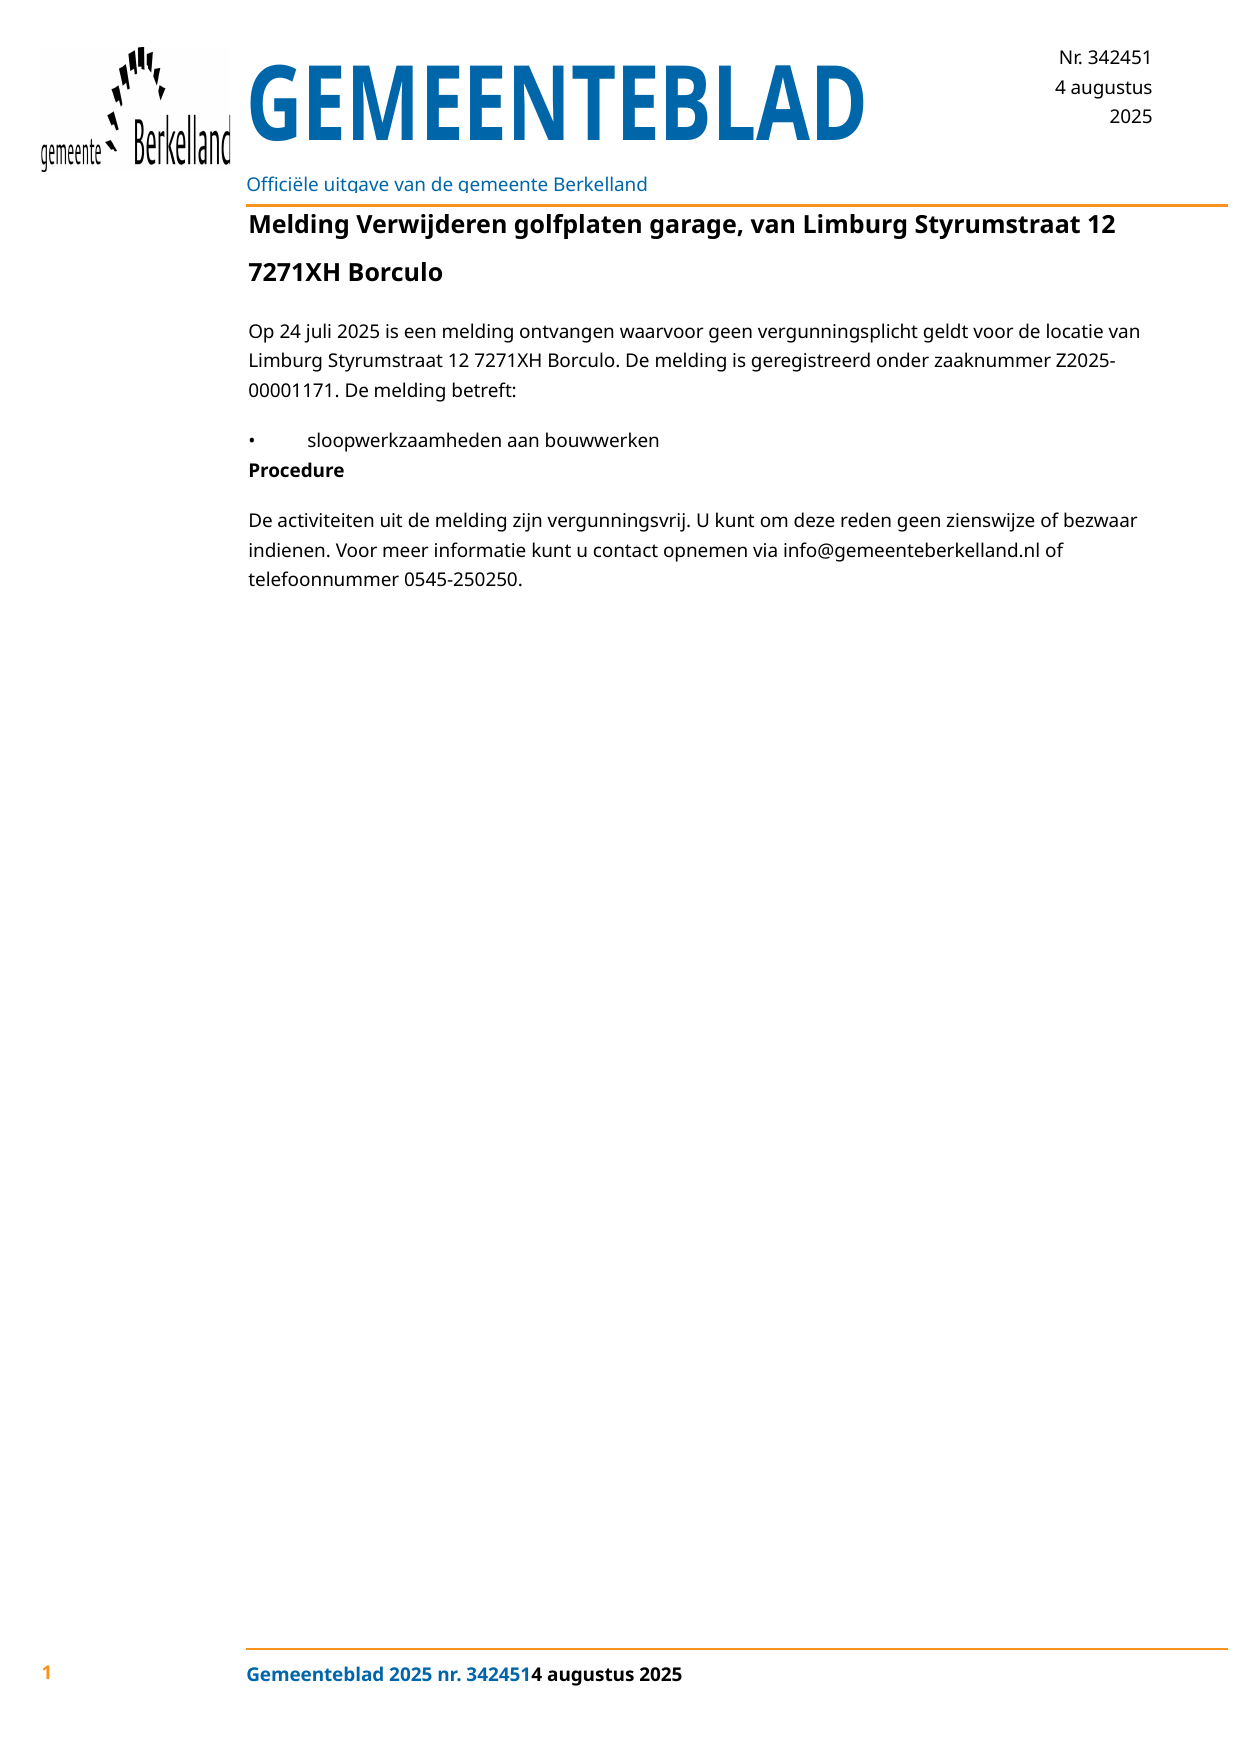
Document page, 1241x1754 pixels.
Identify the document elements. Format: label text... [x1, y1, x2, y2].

list sloopwerkzaamheden aan bouwwerken [248, 427, 1152, 453]
text Melding Verwijderen golfplaten garage, van Limburg Styrumstraat 12 7271XH Borculo [248, 207, 1152, 288]
text Procedure [248, 457, 1152, 483]
text Op 24 juli 2025 is een melding ontvangen waarvoor geen vergunningsplicht geldt voor de locatie van Limburg Styrumstraat 12 7271XH Borculo. De melding is geregistreerd onder zaaknummer Z2025-00001171. De melding betreft: [248, 318, 1152, 403]
picture [41, 47, 231, 172]
text De activiteiten uit de melding zijn vergunningsvrij. U kunt om deze reden geen zienswijze of bezwaar indienen. Voor meer informatie kunt u contact opnemen via info@gemeenteberkelland.nl of telefoonnummer 0545-250250. [248, 507, 1152, 592]
